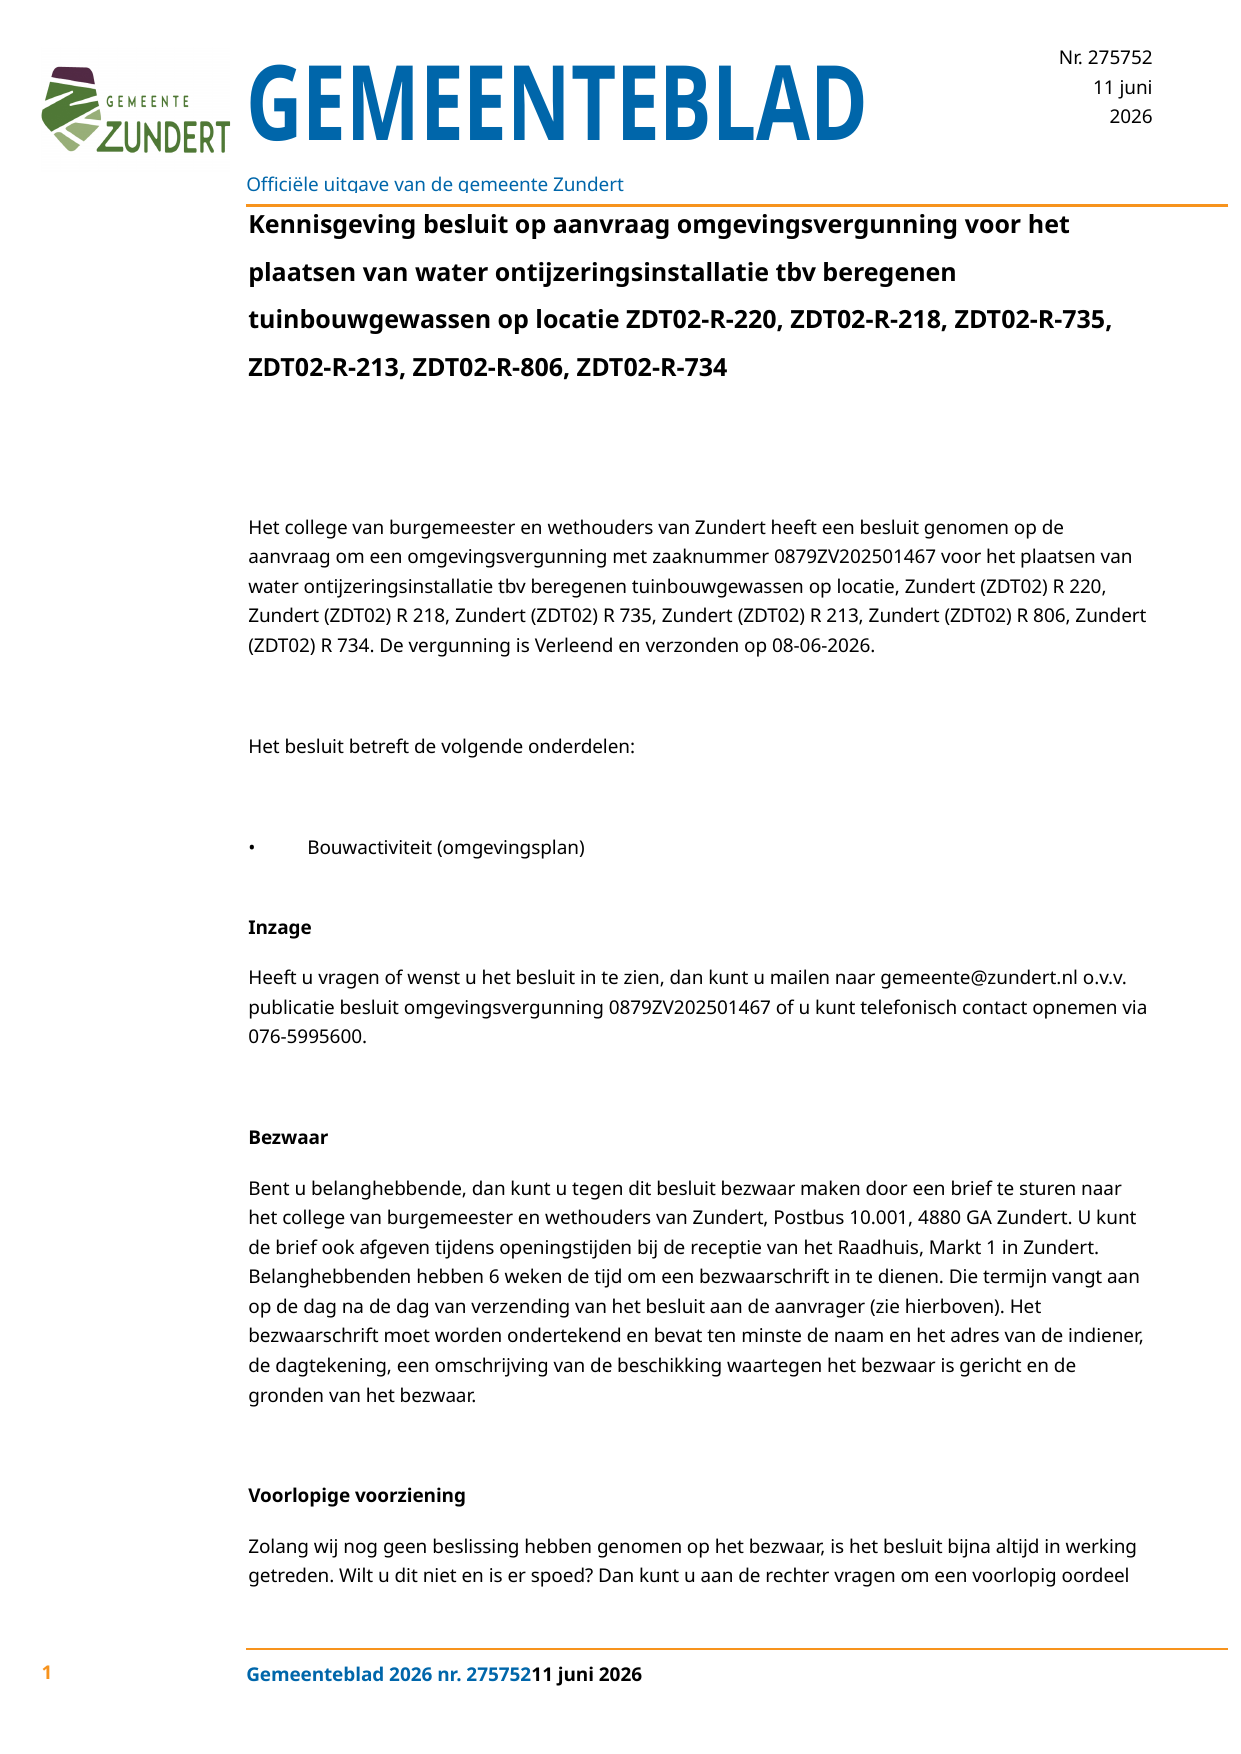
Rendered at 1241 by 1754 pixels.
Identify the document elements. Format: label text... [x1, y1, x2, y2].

text Bent u belanghebbende, dan kunt u tegen dit besluit bezwaar maken door een brief te sturen naar het college van burgemeester en wethouders van Zundert, Postbus 10.001, 4880 GA Zundert. U kunt de brief ook afgeven tijdens openingstijden bij de receptie van het Raadhuis, Markt 1 in Zundert. Belanghebbenden hebben 6 weken de tijd om een bezwaarschrift in te dienen. Die termijn vangt aan op de dag na de dag van verzending van het besluit aan de aanvrager (zie hierboven). Het bezwaarschrift moet worden ondertekend en bevat ten minste de naam en het adres van de indiener, de dagtekening, een omschrijving van de beschikking waartegen het bezwaar is gericht en de gronden van het bezwaar. [248, 1175, 1152, 1408]
text Kennisgeving besluit op aanvraag omgevingsvergunning voor het plaatsen van water ontijzeringsinstallatie tbv beregenen tuinbouwgewassen op locatie ZDT02-R-220, ZDT02-R-218, ZDT02-R-735, ZDT02-R-213, ZDT02-R-806, ZDT02-R-734 [248, 207, 1152, 384]
text Bezwaar [248, 1124, 1152, 1150]
text Zolang wij nog geen beslissing hebben genomen op het bezwaar, is het besluit bijna altijd in werking getreden. Wilt u dit niet en is er spoed? Dan kunt u aan de rechter vragen om een voorlopig oordeel [248, 1533, 1152, 1588]
text Het besluit betreft de volgende onderdelen: [248, 733, 1152, 759]
text Heeft u vragen of wenst u het besluit in te zien, dan kunt u mailen naar gemeente@zundert.nl o.v.v. publicatie besluit omgevingsvergunning 0879ZV202501467 of u kunt telefonisch contact opnemen via 076-5995600. [248, 964, 1152, 1049]
picture [41, 47, 231, 172]
text Het college van burgemeester en wethouders van Zundert heeft een besluit genomen op de aanvraag om een omgevingsvergunning met zaaknummer 0879ZV202501467 voor het plaatsen van water ontijzeringsinstallatie tbv beregenen tuinbouwgewassen op locatie, Zundert (ZDT02) R 220, Zundert (ZDT02) R 218, Zundert (ZDT02) R 735, Zundert (ZDT02) R 213, Zundert (ZDT02) R 806, Zundert (ZDT02) R 734. De vergunning is Verleend en verzonden op 08-06-2026. [248, 514, 1152, 658]
list Bouwactiviteit (omgevingsplan) [248, 834, 1152, 860]
text Inzage [248, 914, 1152, 940]
text Voorlopige voorziening [248, 1483, 1152, 1508]
